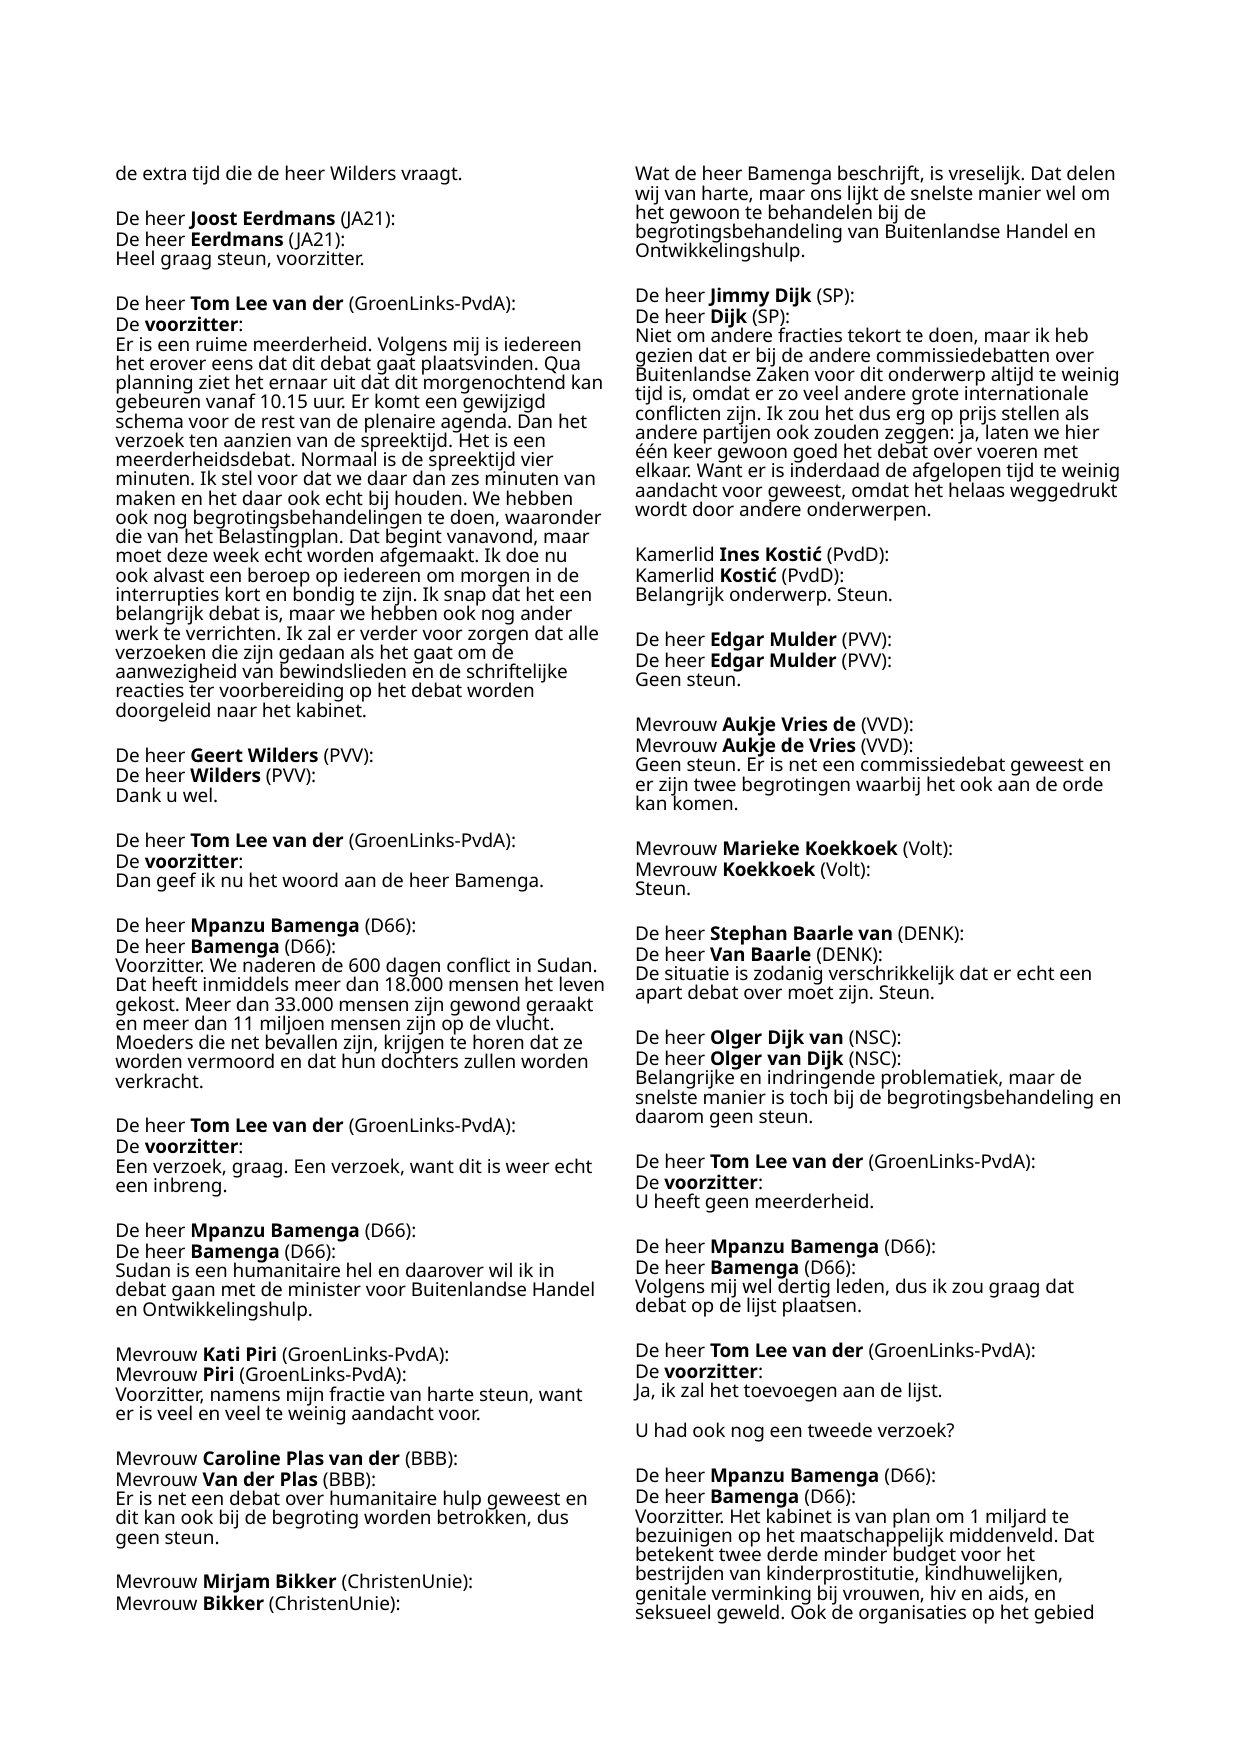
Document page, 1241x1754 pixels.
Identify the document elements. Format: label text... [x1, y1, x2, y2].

text Mevrouw Aukje Vries de (VVD): [635, 711, 1125, 737]
text De heer Bamenga (D66): [115, 938, 605, 957]
text Ja, ik zal het toevoegen aan de lijst. [635, 1382, 1125, 1402]
text Belangrijk onderwerp. Steun. [635, 586, 1125, 605]
text De heer Eerdmans (JA21): [115, 231, 605, 250]
text Kamerlid Ines Kostić (PvdD): [635, 541, 1125, 567]
text Mevrouw Mirjam Bikker (ChristenUnie): [115, 1569, 605, 1594]
text Geen steun. Er is net een commissiedebat geweest en er zijn twee begrotingen waarbij het ook aan de orde kan komen. [635, 756, 1125, 814]
text De heer Tom Lee van der (GroenLinks-PvdA): [115, 291, 605, 316]
text Mevrouw Bikker (ChristenUnie): [115, 1594, 605, 1614]
text De heer Mpanzu Bamenga (D66): [115, 1217, 605, 1243]
text De heer Wilders (PVV): [115, 767, 605, 787]
text Voorzitter. Het kabinet is van plan om 1 miljard te bezuinigen op het maatschappelijk middenveld. Dat betekent twee derde minder budget voor het bestrijden van kinderprostitutie, kindhuwelijken, genitale verminking bij vrouwen, hiv en aids, en seksueel geweld. Ook de organisaties op het gebied [635, 1508, 1125, 1623]
text de extra tijd die de heer Wilders vraagt. [115, 165, 605, 184]
text Dank u wel. [115, 787, 605, 806]
text De voorzitter: [635, 1363, 1125, 1382]
text De heer Tom Lee van der (GroenLinks-PvdA): [635, 1148, 1125, 1174]
text De heer Joost Eerdmans (JA21): [115, 205, 605, 231]
text U had ook nog een tweede verzoek? [635, 1422, 1125, 1442]
text Mevrouw Koekkoek (Volt): [635, 861, 1125, 880]
text De heer Van Baarle (DENK): [635, 946, 1125, 965]
text De heer Dijk (SP): [635, 308, 1125, 327]
text De heer Bamenga (D66): [635, 1488, 1125, 1508]
text Wat de heer Bamenga beschrijft, is vreselijk. Dat delen wij van harte, maar ons lijkt de snelste manier wel om het gewoon te behandelen bij de begrotingsbehandeling van Buitenlandse Handel en Ontwikkelingshulp. [635, 165, 1125, 262]
text Er is een ruime meerderheid. Volgens mij is iedereen het erover eens dat dit debat gaat plaatsvinden. Qua planning ziet het ernaar uit dat dit morgenochtend kan gebeuren vanaf 10.15 uur. Er komt een gewijzigd schema voor de rest van de plenaire agenda. Dan het verzoek ten aanzien van de spreektijd. Het is een meerderheidsdebat. Normaal is de spreektijd vier minuten. Ik stel voor dat we daar dan zes minuten van maken en het daar ook echt bij houden. We hebben ook nog begrotingsbehandelingen te doen, waaronder die van het Belastingplan. Dat begint vanavond, maar moet deze week echt worden afgemaakt. Ik doe nu ook alvast een beroep op iedereen om morgen in de interrupties kort en bondig te zijn. Ik snap dat het een belangrijk debat is, maar we hebben ook nog ander werk te verrichten. Ik zal er verder voor zorgen dat alle verzoeken die zijn gedaan als het gaat om de aanwezigheid van bewindslieden en de schriftelijke reacties ter voorbereiding op het debat worden doorgeleid naar het kabinet. [115, 336, 605, 721]
text U heeft geen meerderheid. [635, 1193, 1125, 1212]
text Mevrouw Piri (GroenLinks-PvdA): [115, 1366, 605, 1386]
text Mevrouw Marieke Koekkoek (Volt): [635, 835, 1125, 861]
text Mevrouw Van der Plas (BBB): [115, 1471, 605, 1490]
text Een verzoek, graag. Een verzoek, want dit is weer echt een inbreng. [115, 1158, 605, 1196]
text De heer Olger van Dijk (NSC): [635, 1050, 1125, 1069]
text De heer Tom Lee van der (GroenLinks-PvdA): [115, 1113, 605, 1138]
text Er is net een debat over humanitaire hulp geweest en dit kan ook bij de begroting worden betrokken, dus geen steun. [115, 1490, 605, 1548]
text De heer Geert Wilders (PVV): [115, 742, 605, 767]
text De voorzitter: [115, 316, 605, 336]
text De voorzitter: [115, 853, 605, 872]
text Geen steun. [635, 671, 1125, 690]
text De heer Tom Lee van der (GroenLinks-PvdA): [635, 1337, 1125, 1363]
text De heer Tom Lee van der (GroenLinks-PvdA): [115, 827, 605, 853]
text De heer Edgar Mulder (PVV): [635, 652, 1125, 671]
text De heer Stephan Baarle van (DENK): [635, 920, 1125, 946]
text De heer Olger Dijk van (NSC): [635, 1024, 1125, 1050]
text Mevrouw Aukje de Vries (VVD): [635, 737, 1125, 756]
text Voorzitter. We naderen de 600 dagen conflict in Sudan. Dat heeft inmiddels meer dan 18.000 mensen het leven gekost. Meer dan 33.000 mensen zijn gewond geraakt en meer dan 11 miljoen mensen zijn op de vlucht. Moeders die net bevallen zijn, krijgen te horen dat ze worden vermoord en dat hun dochters zullen worden verkracht. [115, 957, 605, 1092]
text Belangrijke en indringende problematiek, maar de snelste manier is toch bij de begrotingsbehandeling en daarom geen steun. [635, 1069, 1125, 1127]
text De heer Edgar Mulder (PVV): [635, 626, 1125, 652]
text Niet om andere fracties tekort te doen, maar ik heb gezien dat er bij de andere commissiedebatten over Buitenlandse Zaken voor dit onderwerp altijd te weinig tijd is, omdat er zo veel andere grote internationale conflicten zijn. Ik zou het dus erg op prijs stellen als andere partijen ook zouden zeggen: ja, laten we hier één keer gewoon goed het debat over voeren met elkaar. Want er is inderdaad de afgelopen tijd te weinig aandacht voor geweest, omdat het helaas weggedrukt wordt door andere onderwerpen. [635, 327, 1125, 520]
text Heel graag steun, voorzitter. [115, 250, 605, 270]
text De heer Mpanzu Bamenga (D66): [635, 1463, 1125, 1488]
text Sudan is een humanitaire hel en daarover wil ik in debat gaan met de minister voor Buitenlandse Handel en Ontwikkelingshulp. [115, 1262, 605, 1320]
text Kamerlid Kostić (PvdD): [635, 567, 1125, 586]
text Mevrouw Kati Piri (GroenLinks-PvdA): [115, 1341, 605, 1366]
text Volgens mij wel dertig leden, dus ik zou graag dat debat op de lijst plaatsen. [635, 1278, 1125, 1317]
text Voorzitter, namens mijn fractie van harte steun, want er is veel en veel te weinig aandacht voor. [115, 1386, 605, 1424]
text De heer Bamenga (D66): [635, 1259, 1125, 1278]
text Mevrouw Caroline Plas van der (BBB): [115, 1445, 605, 1471]
text Dan geef ik nu het woord aan de heer Bamenga. [115, 872, 605, 891]
text De voorzitter: [115, 1138, 605, 1158]
text De heer Mpanzu Bamenga (D66): [635, 1233, 1125, 1259]
text De heer Jimmy Dijk (SP): [635, 282, 1125, 308]
text De voorzitter: [635, 1174, 1125, 1193]
text De heer Mpanzu Bamenga (D66): [115, 912, 605, 938]
text De heer Bamenga (D66): [115, 1243, 605, 1262]
text De situatie is zodanig verschrikkelijk dat er echt een apart debat over moet zijn. Steun. [635, 965, 1125, 1003]
text Steun. [635, 880, 1125, 899]
